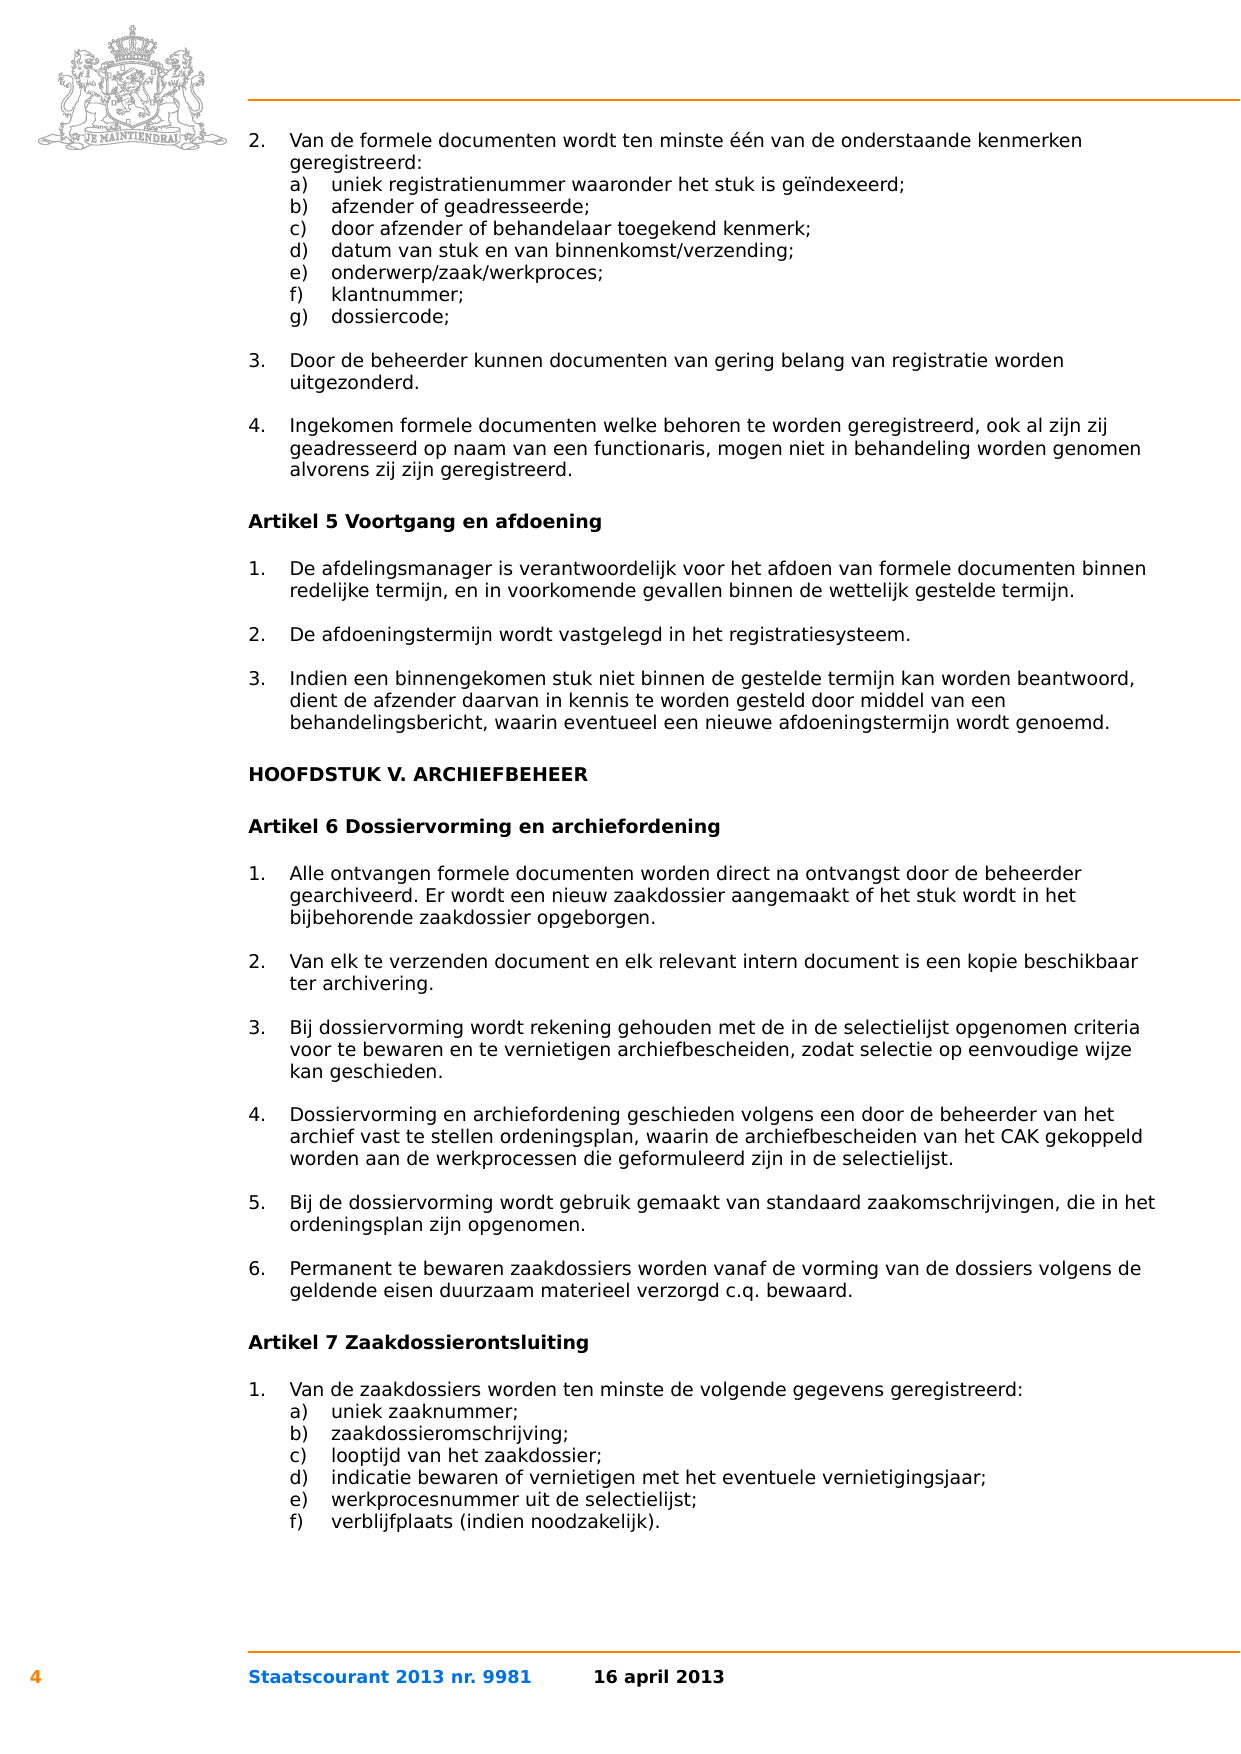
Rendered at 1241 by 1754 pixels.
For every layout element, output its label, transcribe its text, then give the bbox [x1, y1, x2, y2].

text 2. De afdoeningstermijn wordt vastgelegd in het registratiesysteem. [248, 624, 1163, 646]
text a) uniek zaaknummer; [289, 1401, 1163, 1423]
text 3. Indien een binnengekomen stuk niet binnen de gestelde termijn kan worden beantwoord, dient de afzender daarvan in kennis te worden gesteld door middel van een behandelingsbericht, waarin eventueel een nieuwe afdoeningstermijn wordt genoemd. [248, 668, 1163, 734]
text d) datum van stuk en van binnenkomst/verzending; [289, 240, 1163, 262]
text 2. Van elk te verzenden document en elk relevant intern document is een kopie beschikbaar ter archivering. [248, 951, 1163, 995]
text g) dossiercode; [289, 306, 1163, 328]
text f) verblijfplaats (indien noodzakelijk). [289, 1511, 1163, 1533]
text 1. Van de zaakdossiers worden ten minste de volgende gegevens geregistreerd: [248, 1379, 1163, 1401]
subtitle Artikel 5 Voortgang en afdoening [248, 511, 1163, 533]
text 1. De afdelingsmanager is verantwoordelijk voor het afdoen van formele documenten binnen redelijke termijn, en in voorkomende gevallen binnen de wettelijk gestelde termijn. [248, 558, 1163, 602]
text 1. Alle ontvangen formele documenten worden direct na ontvangst door de beheerder gearchiveerd. Er wordt een nieuw zaakdossier aangemaakt of het stuk wordt in het bijbehorende zaakdossier opgeborgen. [248, 863, 1163, 929]
text b) zaakdossieromschrijving; [289, 1423, 1163, 1445]
text e) werkprocesnummer uit de selectielijst; [289, 1489, 1163, 1511]
text f) klantnummer; [289, 284, 1163, 306]
text 2. Van de formele documenten wordt ten minste één van de onderstaande kenmerken geregistreerd: [248, 130, 1163, 174]
subtitle Artikel 6 Dossiervorming en archiefordening [248, 816, 1163, 838]
text b) afzender of geadresseerde; [289, 196, 1163, 218]
text e) onderwerp/zaak/werkproces; [289, 262, 1163, 284]
text d) indicatie bewaren of vernietigen met het eventuele vernietigingsjaar; [289, 1467, 1163, 1489]
text 3. Door de beheerder kunnen documenten van gering belang van registratie worden uitgezonderd. [248, 349, 1163, 393]
subtitle HOOFDSTUK V. ARCHIEFBEHEER [248, 764, 1163, 786]
subtitle Artikel 7 Zaakdossierontsluiting [248, 1332, 1163, 1354]
text c) looptijd van het zaakdossier; [289, 1445, 1163, 1467]
text a) uniek registratienummer waaronder het stuk is geïndexeerd; [289, 174, 1163, 196]
text c) door afzender of behandelaar toegekend kenmerk; [289, 218, 1163, 240]
text 5. Bij de dossiervorming wordt gebruik gemaakt van standaard zaakomschrijvingen, die in het ordeningsplan zijn opgenomen. [248, 1192, 1163, 1236]
text 3. Bij dossiervorming wordt rekening gehouden met de in de selectielijst opgenomen criteria voor te bewaren en te vernietigen archiefbescheiden, zodat selectie op eenvoudige wijze kan geschieden. [248, 1017, 1163, 1082]
picture [38, 25, 227, 150]
text 4. Ingekomen formele documenten welke behoren te worden geregistreerd, ook al zijn zij geadresseerd op naam van een functionaris, mogen niet in behandeling worden genomen alvorens zij zijn geregistreerd. [248, 415, 1163, 481]
text 6. Permanent te bewaren zaakdossiers worden vanaf de vorming van de dossiers volgens de geldende eisen duurzaam materieel verzorgd c.q. bewaard. [248, 1258, 1163, 1302]
text 4. Dossiervorming en archiefordening geschieden volgens een door de beheerder van het archief vast te stellen ordeningsplan, waarin de archiefbescheiden van het CAK gekoppeld worden aan de werkprocessen die geformuleerd zijn in de selectielijst. [248, 1104, 1163, 1170]
